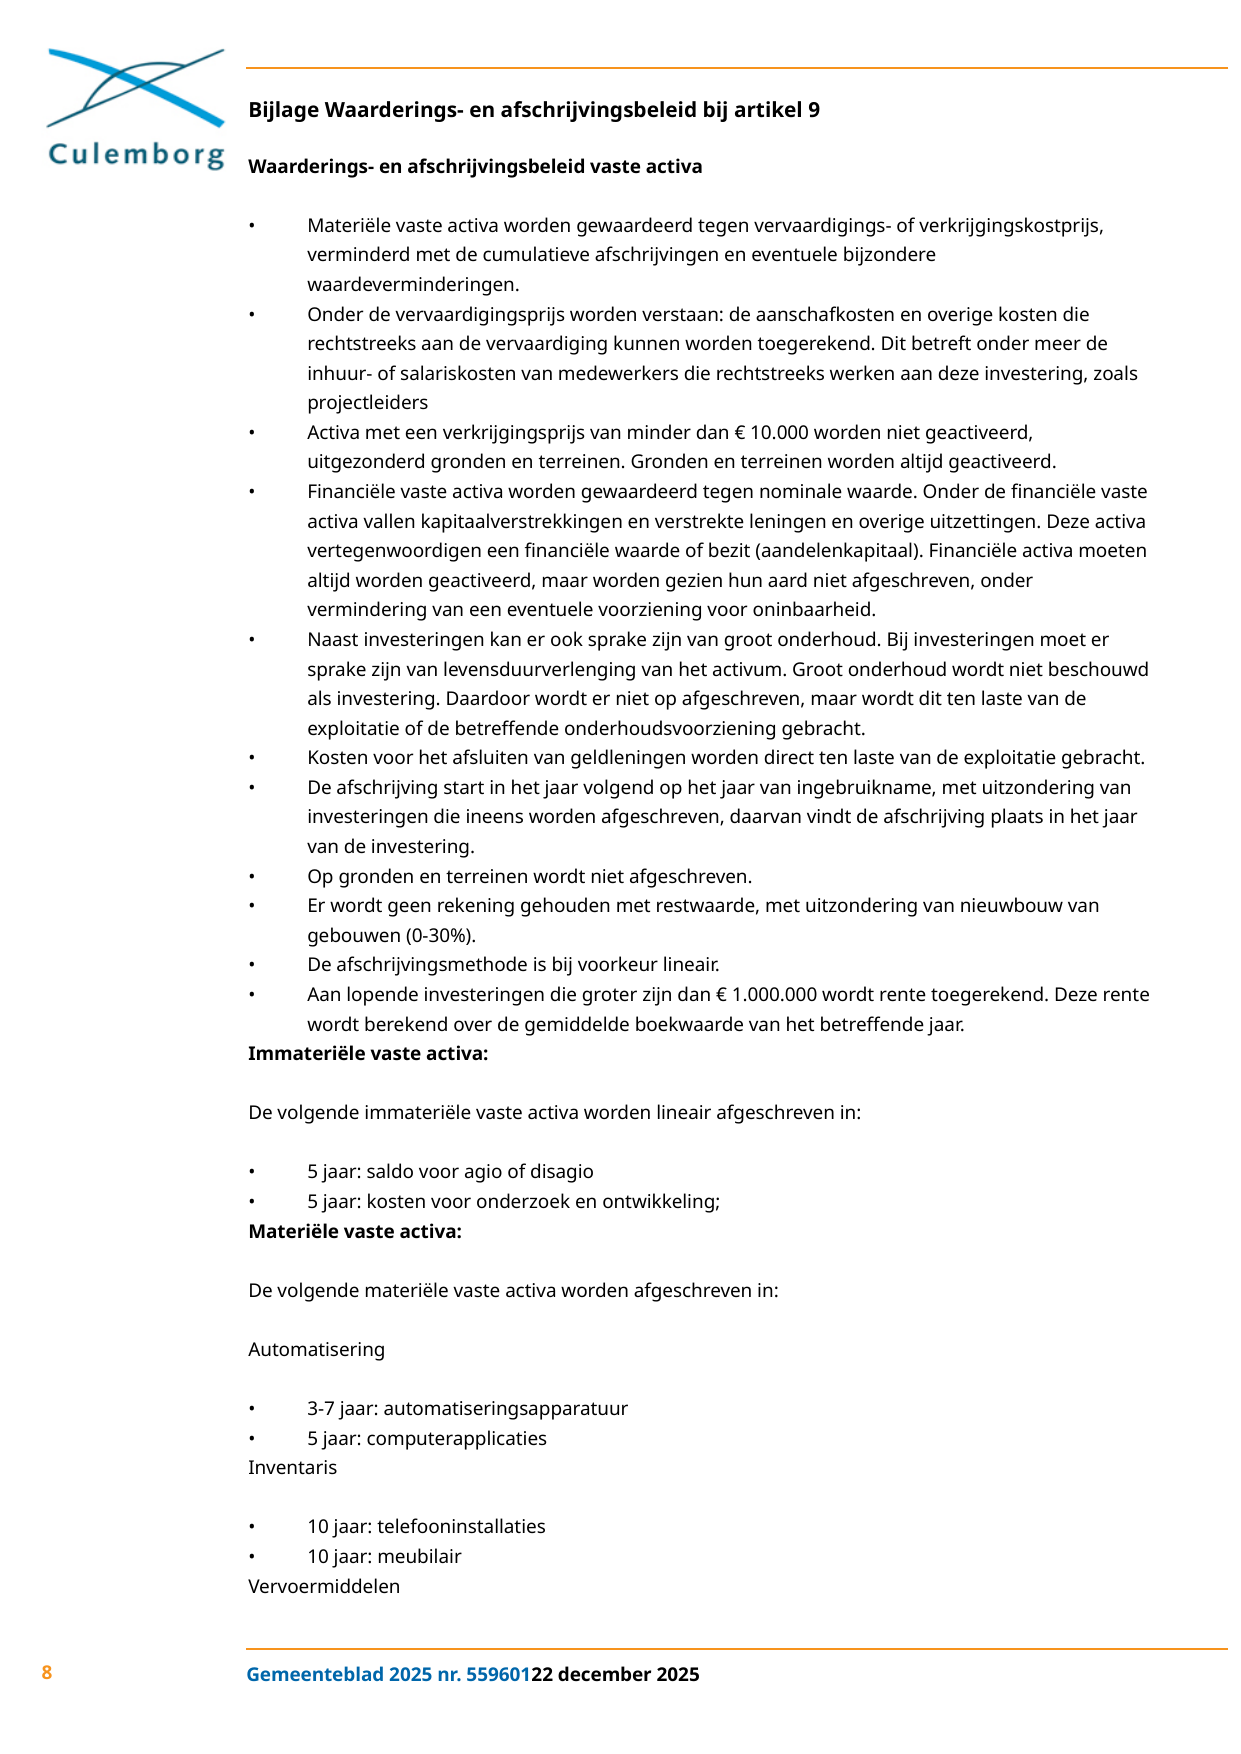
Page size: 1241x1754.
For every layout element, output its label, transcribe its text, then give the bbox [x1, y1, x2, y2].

list 10 jaar: telefooninstallaties [248, 1514, 1152, 1539]
text Waarderings- en afschrijvingsbeleid vaste activa [248, 153, 1152, 179]
list 10 jaar: meubilair [248, 1543, 1152, 1569]
text Vervoermiddelen [248, 1573, 1152, 1599]
list 3-7 jaar: automatiseringsapparatuur [248, 1395, 1152, 1421]
picture [41, 47, 231, 172]
list 5 jaar: computerapplicaties [248, 1425, 1152, 1451]
text Materiële vaste activa: [248, 1218, 1152, 1244]
list Aan lopende investeringen die groter zijn dan € 1.000.000 wordt rente toegerekend. Deze rente wordt berekend over de gemiddelde boekwaarde van het betreffende jaar. [248, 981, 1152, 1037]
list De afschrijvingsmethode is bij voorkeur lineair. [248, 952, 1152, 977]
list De afschrijving start in het jaar volgend op het jaar van ingebruikname, met uitzondering van investeringen die ineens worden afgeschreven, daarvan vindt de afschrijving plaats in het jaar van de investering. [248, 774, 1152, 859]
list Financiële vaste activa worden gewaardeerd tegen nominale waarde. Onder de financiële vaste activa vallen kapitaalverstrekkingen en verstrekte leningen en overige uitzettingen. Deze activa vertegenwoordigen een financiële waarde of bezit (aandelenkapitaal). Financiële activa moeten altijd worden geactiveerd, maar worden gezien hun aard niet afgeschreven, onder vermindering van een eventuele voorziening voor oninbaarheid. [248, 478, 1152, 622]
list Materiële vaste activa worden gewaardeerd tegen vervaardigings- of verkrijgingskostprijs, verminderd met de cumulatieve afschrijvingen en eventuele bijzondere waardeverminderingen. [248, 212, 1152, 297]
text Bijlage Waarderings- en afschrijvingsbeleid bij artikel 9 [248, 95, 1152, 123]
list 5 jaar: saldo voor agio of disagio [248, 1159, 1152, 1184]
text Inventaris [248, 1454, 1152, 1480]
list Op gronden en terreinen wordt niet afgeschreven. [248, 863, 1152, 889]
list 5 jaar: kosten voor onderzoek en ontwikkeling; [248, 1188, 1152, 1214]
list Naast investeringen kan er ook sprake zijn van groot onderhoud. Bij investeringen moet er sprake zijn van levensduurverlenging van het activum. Groot onderhoud wordt niet beschouwd als investering. Daardoor wordt er niet op afgeschreven, maar wordt dit ten laste van de exploitatie of de betreffende onderhoudsvoorziening gebracht. [248, 626, 1152, 741]
list Onder de vervaardigingsprijs worden verstaan: de aanschafkosten en overige kosten die rechtstreeks aan de vervaardiging kunnen worden toegerekend. Dit betreft onder meer de inhuur- of salariskosten van medewerkers die rechtstreeks werken aan deze investering, zoals projectleiders [248, 301, 1152, 415]
text Automatisering [248, 1336, 1152, 1362]
text De volgende materiële vaste activa worden afgeschreven in: [248, 1277, 1152, 1303]
list Er wordt geen rekening gehouden met restwaarde, met uitzondering van nieuwbouw van gebouwen (0-30%). [248, 892, 1152, 948]
text De volgende immateriële vaste activa worden lineair afgeschreven in: [248, 1099, 1152, 1125]
text Immateriële vaste activa: [248, 1040, 1152, 1066]
list Activa met een verkrijgingsprijs van minder dan € 10.000 worden niet geactiveerd, uitgezonderd gronden en terreinen. Gronden en terreinen worden altijd geactiveerd. [248, 419, 1152, 474]
list Kosten voor het afsluiten van geldleningen worden direct ten laste van de exploitatie gebracht. [248, 744, 1152, 770]
